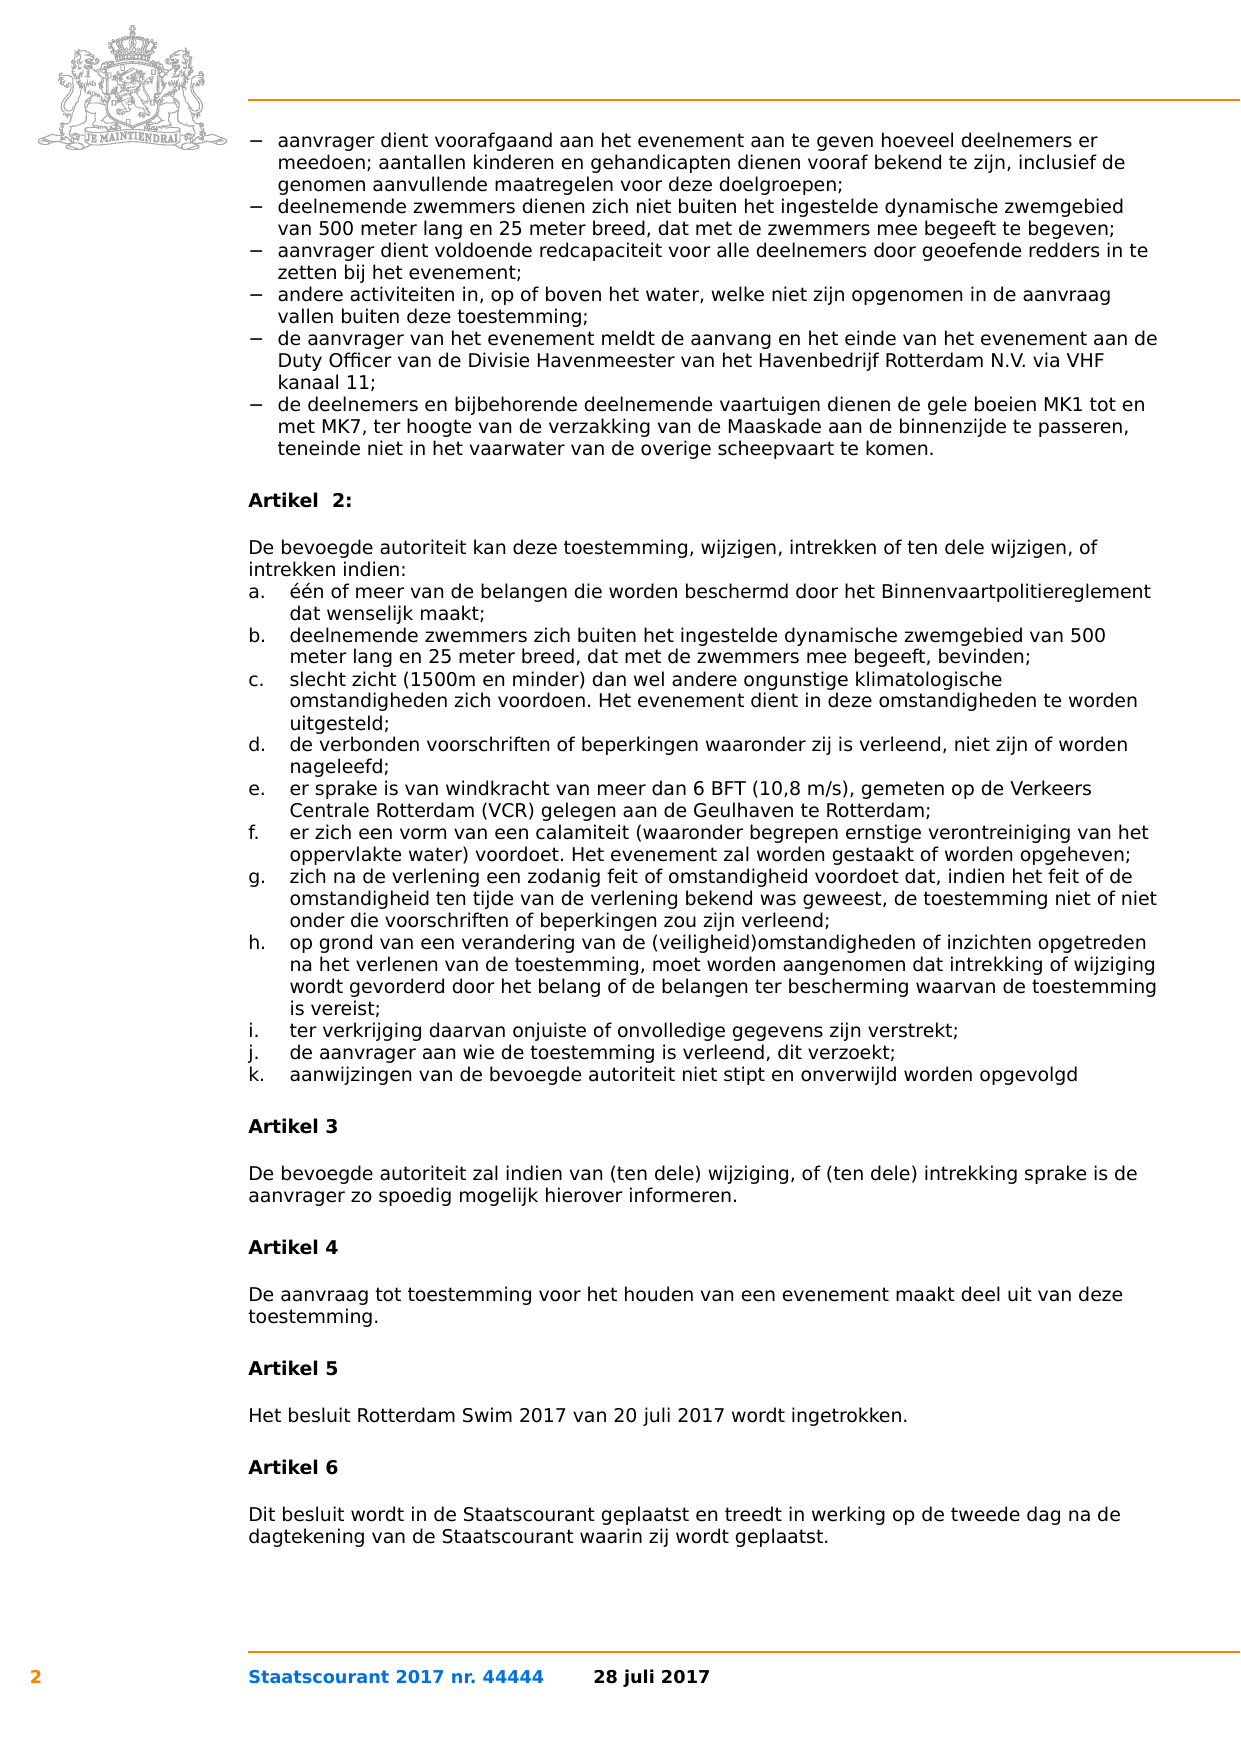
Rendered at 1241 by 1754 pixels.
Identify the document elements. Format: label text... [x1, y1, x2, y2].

text a. één of meer van de belangen die worden beschermd door het Binnenvaartpolitiereglement dat wenselijk maakt; [248, 581, 1163, 624]
subtitle Artikel 6 [248, 1457, 1163, 1479]
text d. de verbonden voorschriften of beperkingen waaronder zij is verleend, niet zijn of worden nageleefd; [248, 734, 1163, 778]
text − deelnemende zwemmers dienen zich niet buiten het ingestelde dynamische zwemgebied van 500 meter lang en 25 meter breed, dat met de zwemmers mee begeeft te begeven; [248, 196, 1163, 240]
text De bevoegde autoriteit zal indien van (ten dele) wijziging, of (ten dele) intrekking sprake is de aanvrager zo spoedig mogelijk hierover informeren. [248, 1163, 1163, 1207]
text g. zich na de verlening een zodanig feit of omstandigheid voordoet dat, indien het feit of de omstandigheid ten tijde van de verlening bekend was geweest, de toestemming niet of niet onder die voorschriften of beperkingen zou zijn verleend; [248, 866, 1163, 932]
text j. de aanvrager aan wie de toestemming is verleend, dit verzoekt; [248, 1042, 1163, 1064]
text − aanvrager dient voorafgaand aan het evenement aan te geven hoeveel deelnemers er meedoen; aantallen kinderen en gehandicapten dienen vooraf bekend te zijn, inclusief de genomen aanvullende maatregelen voor deze doelgroepen; [248, 130, 1163, 196]
subtitle Artikel 4 [248, 1237, 1163, 1259]
text De aanvraag tot toestemming voor het houden van een evenement maakt deel uit van deze toestemming. [248, 1284, 1163, 1328]
text c. slecht zicht (1500m en minder) dan wel andere ongunstige klimatologische omstandigheden zich voordoen. Het evenement dient in deze omstandigheden te worden uitgesteld; [248, 668, 1163, 734]
subtitle Artikel 3 [248, 1116, 1163, 1138]
text f. er zich een vorm van een calamiteit (waaronder begrepen ernstige verontreiniging van het oppervlakte water) voordoet. Het evenement zal worden gestaakt of worden opgeheven; [248, 822, 1163, 866]
text h. op grond van een verandering van de (veiligheid)omstandigheden of inzichten opgetreden na het verlenen van de toestemming, moet worden aangenomen dat intrekking of wijziging wordt gevorderd door het belang of de belangen ter bescherming waarvan de toestemming is vereist; [248, 932, 1163, 1020]
text De bevoegde autoriteit kan deze toestemming, wijzigen, intrekken of ten dele wijzigen, of intrekken indien: [248, 537, 1163, 581]
text − de aanvrager van het evenement meldt de aanvang en het einde van het evenement aan de Duty Officer van de Divisie Havenmeester van het Havenbedrijf Rotterdam N.V. via VHF kanaal 11; [248, 328, 1163, 394]
text − andere activiteiten in, op of boven het water, welke niet zijn opgenomen in de aanvraag vallen buiten deze toestemming; [248, 284, 1163, 328]
text − aanvrager dient voldoende redcapaciteit voor alle deelnemers door geoefende redders in te zetten bij het evenement; [248, 240, 1163, 284]
text − de deelnemers en bijbehorende deelnemende vaartuigen dienen de gele boeien MK1 tot en met MK7, ter hoogte van de verzakking van de Maaskade aan de binnenzijde te passeren, teneinde niet in het vaarwater van de overige scheepvaart te komen. [248, 394, 1163, 459]
text Het besluit Rotterdam Swim 2017 van 20 juli 2017 wordt ingetrokken. [248, 1405, 1163, 1427]
text Dit besluit wordt in de Staatscourant geplaatst en treedt in werking op de tweede dag na de dagtekening van de Staatscourant waarin zij wordt geplaatst. [248, 1504, 1163, 1548]
subtitle Artikel 5 [248, 1358, 1163, 1380]
text b. deelnemende zwemmers zich buiten het ingestelde dynamische zwemgebied van 500 meter lang en 25 meter breed, dat met de zwemmers mee begeeft, bevinden; [248, 624, 1163, 668]
text i. ter verkrijging daarvan onjuiste of onvolledige gegevens zijn verstrekt; [248, 1020, 1163, 1042]
text e. er sprake is van windkracht van meer dan 6 BFT (10,8 m/s), gemeten op de Verkeers Centrale Rotterdam (VCR) gelegen aan de Geulhaven te Rotterdam; [248, 778, 1163, 822]
text k. aanwijzingen van de bevoegde autoriteit niet stipt en onverwijld worden opgevolgd [248, 1064, 1163, 1086]
subtitle Artikel 2: [248, 489, 1163, 512]
picture [38, 25, 227, 150]
